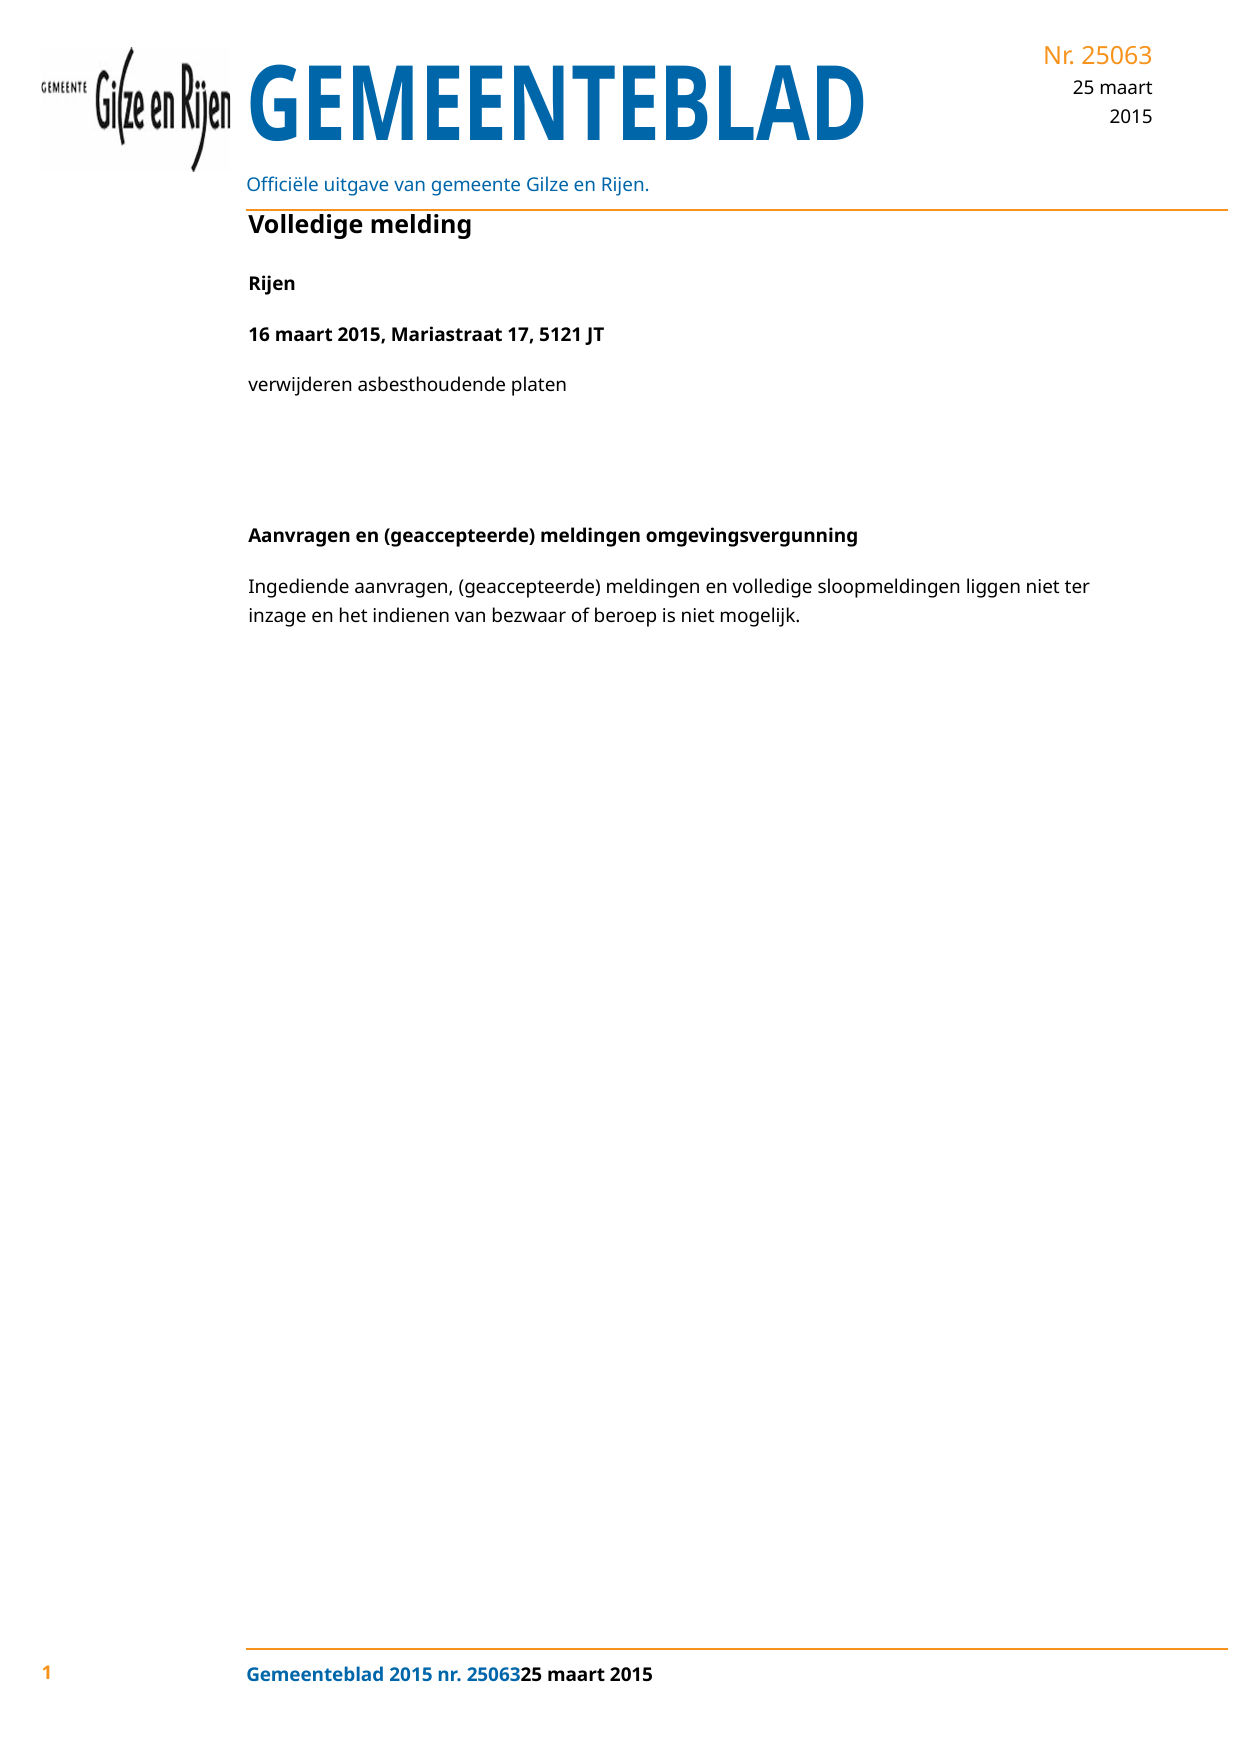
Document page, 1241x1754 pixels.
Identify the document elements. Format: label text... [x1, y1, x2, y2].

text Ingediende aanvragen, (geaccepteerde) meldingen en volledige sloopmeldingen liggen niet ter inzage en het indienen van bezwaar of beroep is niet mogelijk. [248, 573, 1152, 628]
text verwijderen asbesthoudende platen [248, 371, 1152, 397]
text Aanvragen en (geaccepteerde) meldingen omgevingsvergunning [248, 522, 1152, 548]
text Volledige melding [248, 211, 1152, 241]
text Rijen [248, 270, 1152, 296]
text 16 maart 2015, Mariastraat 17, 5121 JT [248, 321, 1152, 346]
picture [41, 47, 231, 172]
